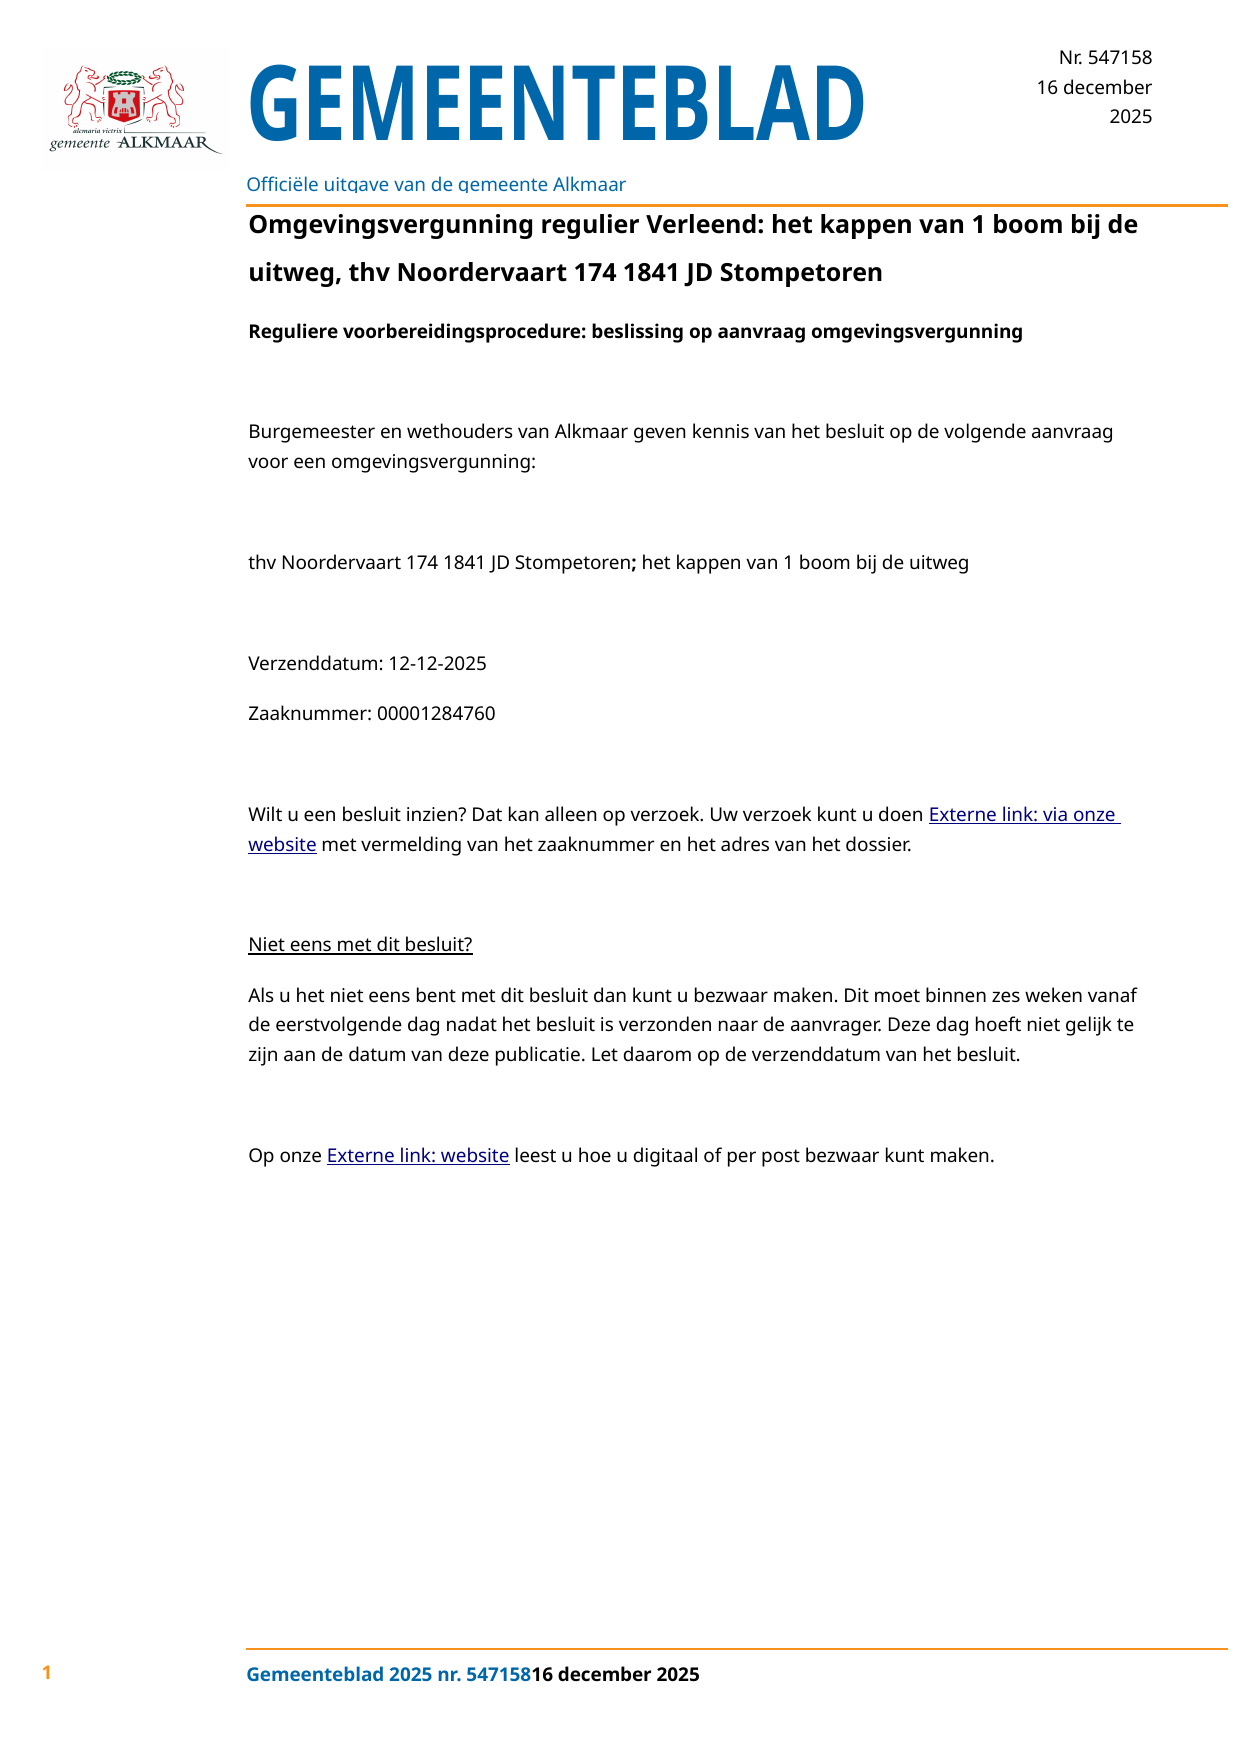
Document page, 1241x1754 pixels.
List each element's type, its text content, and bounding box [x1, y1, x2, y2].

text Burgemeester en wethouders van Alkmaar geven kennis van het besluit op de volgende aanvraag voor een omgevingsvergunning: [248, 419, 1152, 474]
text Wilt u een besluit inzien? Dat kan alleen op verzoek. Uw verzoek kunt u doen Externe link: via onze website met vermelding van het zaaknummer en het adres van het dossier. [248, 801, 1152, 857]
text Op onze Externe link: website leest u hoe u digitaal of per post bezwaar kunt maken. [248, 1142, 1152, 1168]
picture [41, 47, 231, 172]
text Niet eens met dit besluit? [248, 932, 1152, 957]
text Zaaknummer: 00001284760 [248, 700, 1152, 726]
text thv Noordervaart 174 1841 JD Stompetoren; het kappen van 1 boom bij de uitweg [248, 549, 1152, 575]
text Verzenddatum: 12-12-2025 [248, 650, 1152, 676]
text Als u het niet eens bent met dit besluit dan kunt u bezwaar maken. Dit moet binnen zes weken vanaf de eerstvolgende dag nadat het besluit is verzonden naar de aanvrager. Deze dag hoeft niet gelijk te zijn aan de datum van deze publicatie. Let daarom op de verzenddatum van het besluit. [248, 982, 1152, 1067]
text Reguliere voorbereidingsprocedure: beslissing op aanvraag omgevingsvergunning [248, 318, 1152, 344]
text Omgevingsvergunning regulier Verleend: het kappen van 1 boom bij de uitweg, thv Noordervaart 174 1841 JD Stompetoren [248, 207, 1152, 288]
